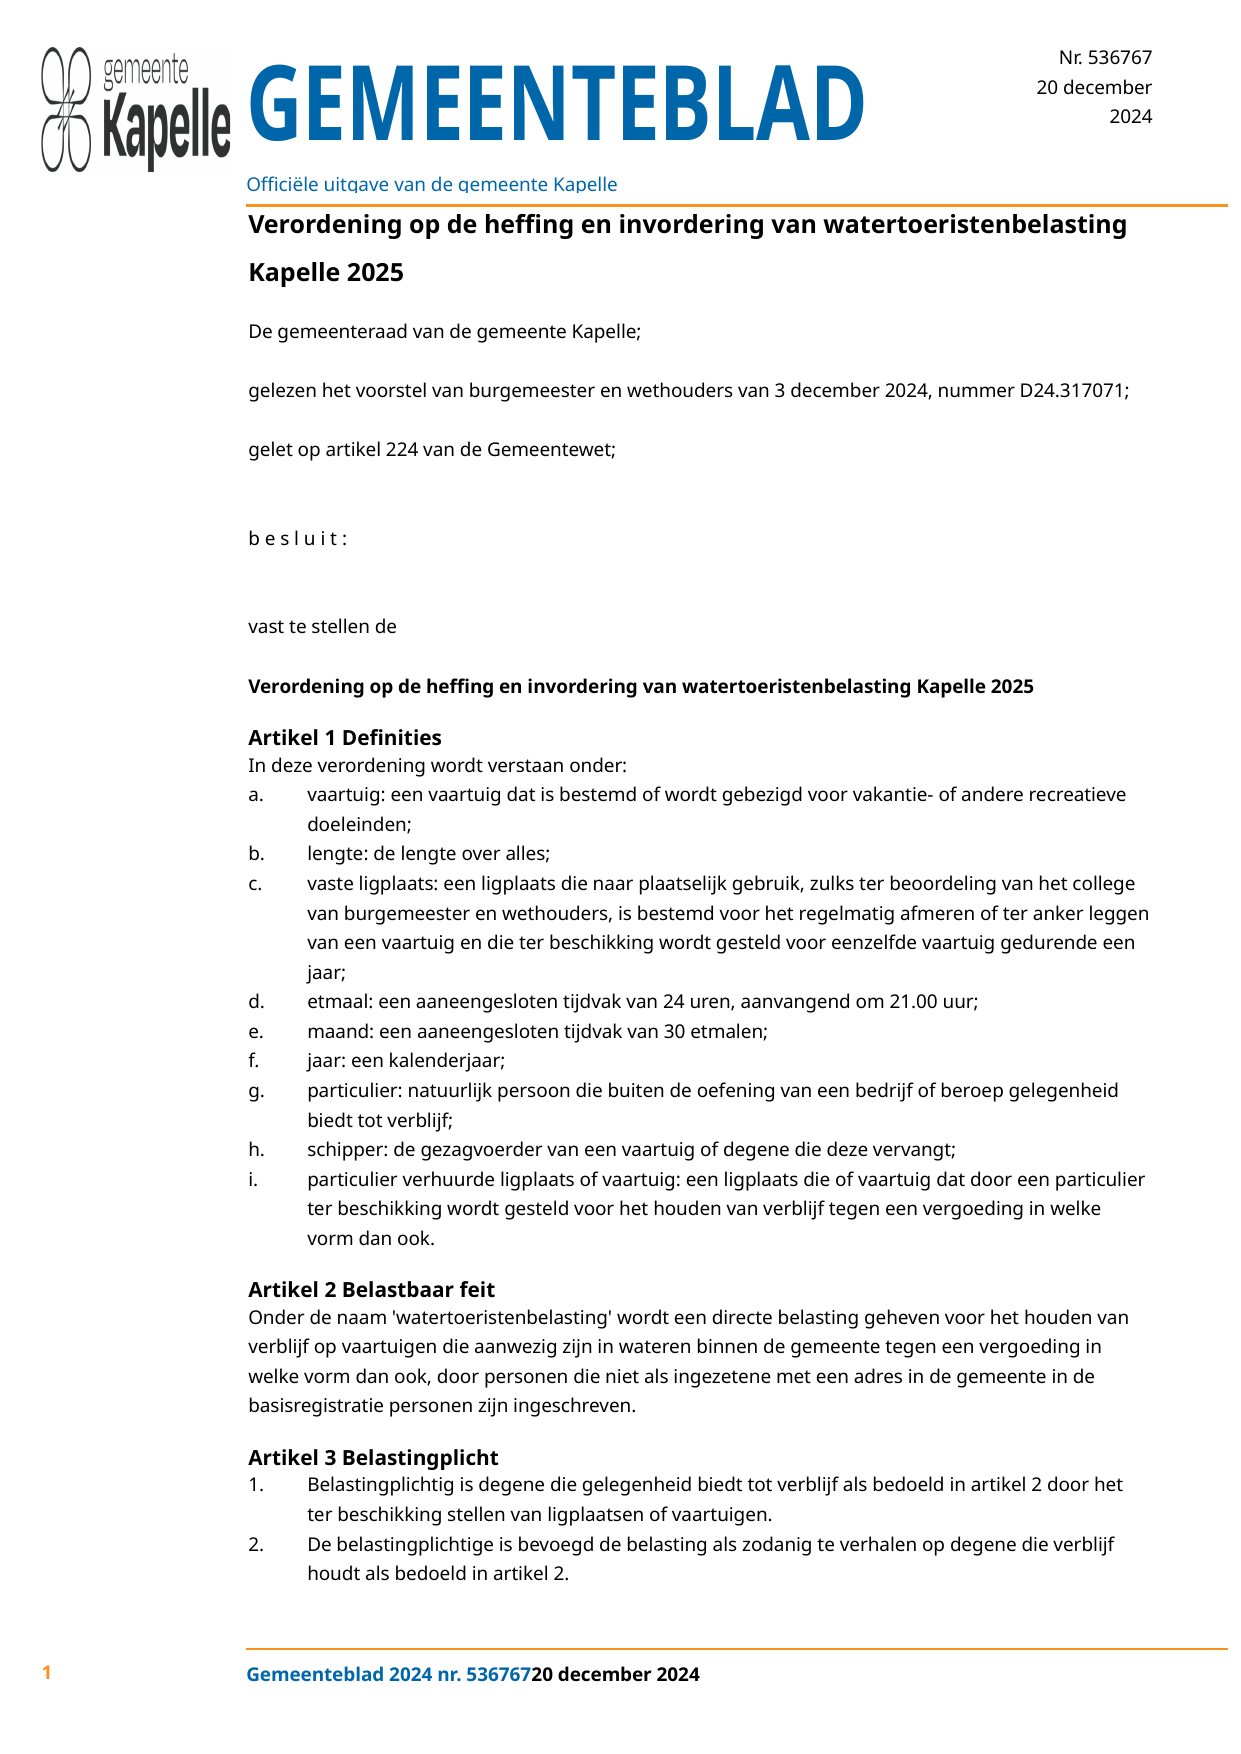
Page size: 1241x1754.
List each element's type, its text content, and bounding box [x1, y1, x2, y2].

text Artikel 3 Belastingplicht [248, 1443, 1152, 1472]
text b e s l u i t : [248, 525, 1152, 551]
text De gemeenteraad van de gemeente Kapelle; [248, 318, 1152, 344]
list jaar: een kalenderjaar; [248, 1048, 1152, 1073]
text Onder de naam 'watertoeristenbelasting' wordt een directe belasting geheven voor het houden van verblijf op vaartuigen die aanwezig zijn in wateren binnen de gemeente tegen een vergoeding in welke vorm dan ook, door personen die niet als ingezetene met een adres in de gemeente in de basisregistratie personen zijn ingeschreven. [248, 1304, 1152, 1418]
list Belastingplichtig is degene die gelegenheid biedt tot verblijf als bedoeld in artikel 2 door het ter beschikking stellen van ligplaatsen of vaartuigen. [248, 1472, 1152, 1527]
text In deze verordening wordt verstaan onder: [248, 752, 1152, 777]
list maand: een aaneengesloten tijdvak van 30 etmalen; [248, 1018, 1152, 1044]
list vaste ligplaats: een ligplaats die naar plaatselijk gebruik, zulks ter beoordeling van het college van burgemeester en wethouders, is bestemd voor het regelmatig afmeren of ter anker leggen van een vaartuig en die ter beschikking wordt gesteld voor eenzelfde vaartuig gedurende een jaar; [248, 870, 1152, 984]
list schipper: de gezagvoerder van een vaartuig of degene die deze vervangt; [248, 1136, 1152, 1162]
list particulier verhuurde ligplaats of vaartuig: een ligplaats die of vaartuig dat door een particulier ter beschikking wordt gesteld voor het houden van verblijf tegen een vergoeding in welke vorm dan ook. [248, 1166, 1152, 1251]
list vaartuig: een vaartuig dat is bestemd of wordt gebezigd voor vakantie- of andere recreatieve doeleinden; [248, 781, 1152, 837]
picture [41, 47, 231, 172]
text gelezen het voorstel van burgemeester en wethouders van 3 december 2024, nummer D24.317071; [248, 377, 1152, 403]
text Verordening op de heffing en invordering van watertoeristenbelasting Kapelle 2025 [248, 673, 1152, 699]
list De belastingplichtige is bevoegd de belasting als zodanig te verhalen op degene die verblijf houdt als bedoeld in artikel 2. [248, 1531, 1152, 1586]
text vast te stellen de [248, 614, 1152, 639]
list particulier: natuurlijk persoon die buiten de oefening van een bedrijf of beroep gelegenheid biedt tot verblijf; [248, 1077, 1152, 1132]
text Verordening op de heffing en invordering van watertoeristenbelasting Kapelle 2025 [248, 207, 1152, 288]
list lengte: de lengte over alles; [248, 841, 1152, 866]
text gelet op artikel 224 van de Gemeentewet; [248, 436, 1152, 462]
text Artikel 2 Belastbaar feit [248, 1276, 1152, 1304]
list etmaal: een aaneengesloten tijdvak van 24 uren, aanvangend om 21.00 uur; [248, 988, 1152, 1014]
text Artikel 1 Definities [248, 723, 1152, 752]
